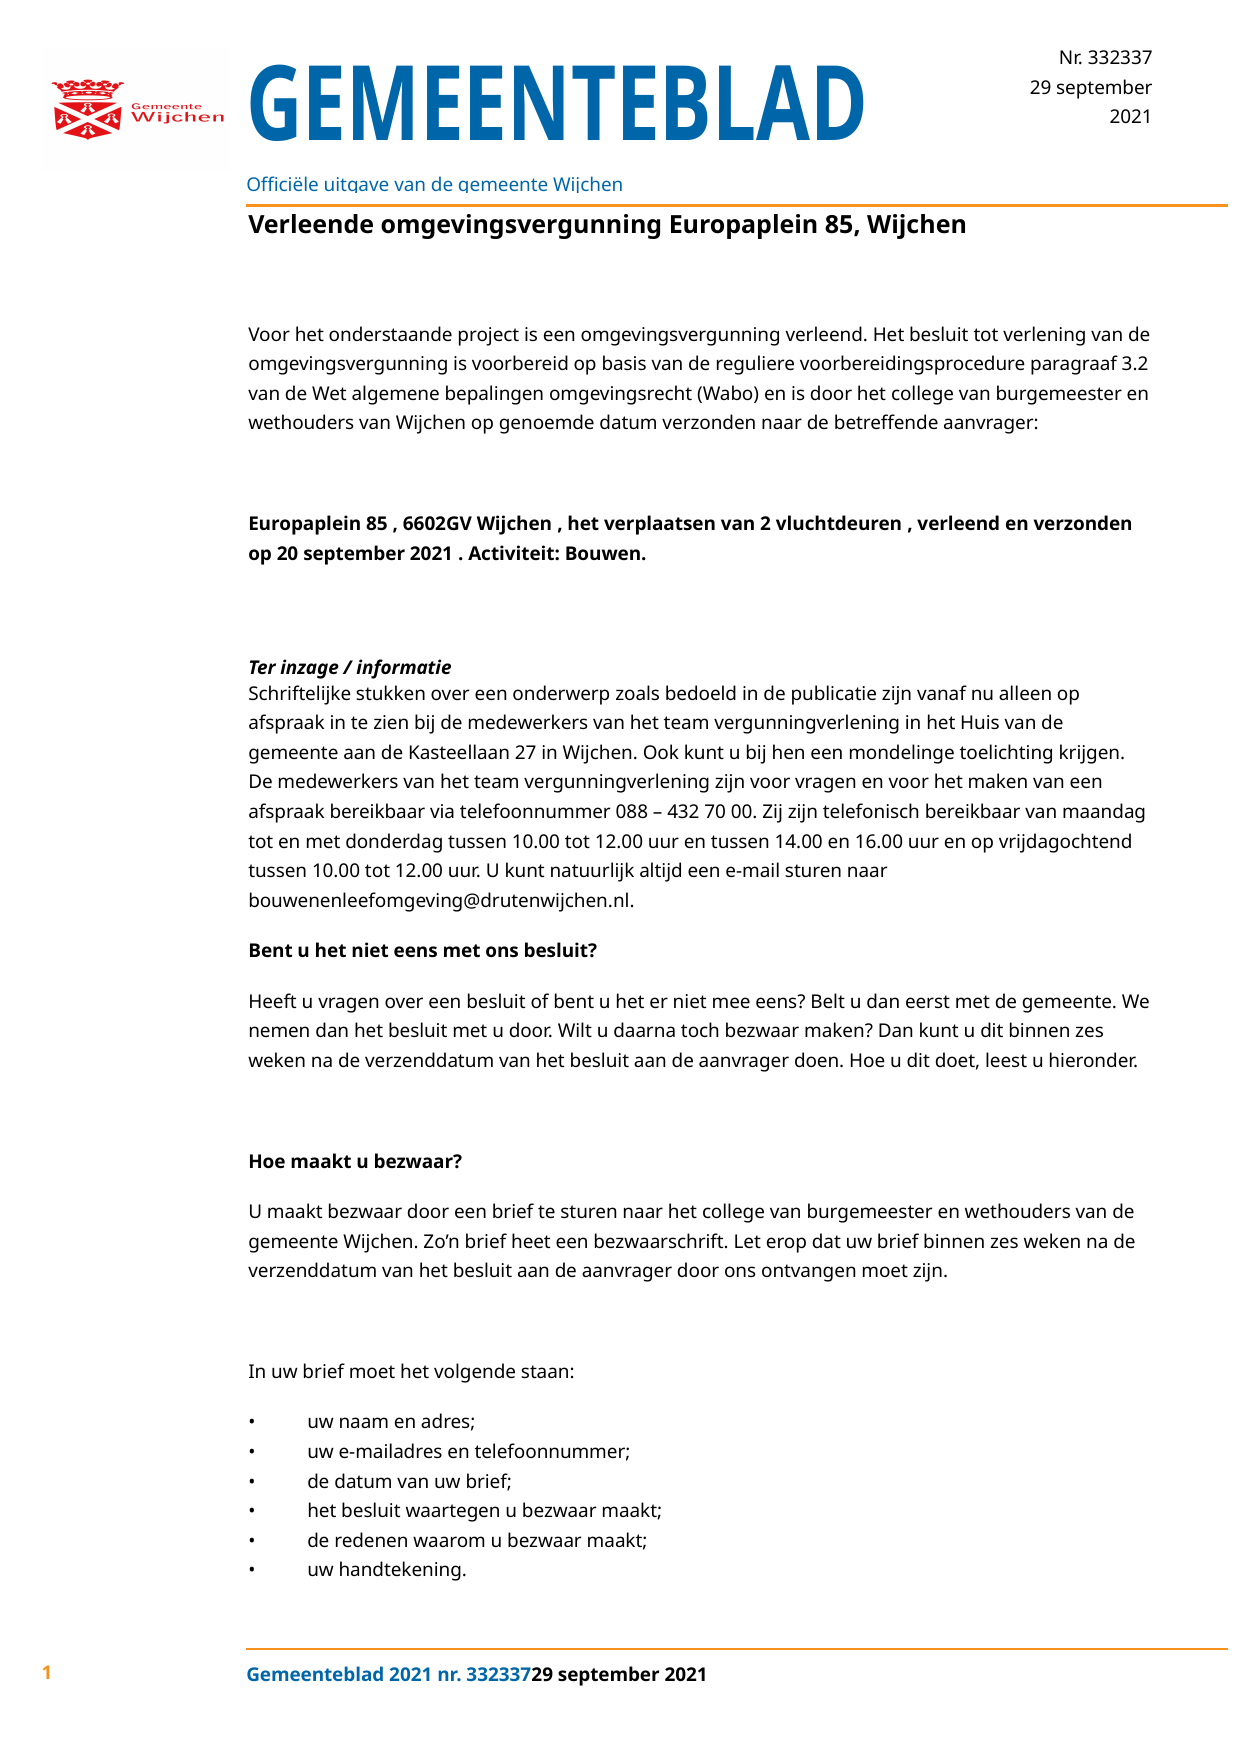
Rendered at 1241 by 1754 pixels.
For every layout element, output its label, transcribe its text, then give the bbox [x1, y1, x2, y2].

list het besluit waartegen u bezwaar maakt; [248, 1497, 1152, 1523]
list de redenen waarom u bezwaar maakt; [248, 1527, 1152, 1553]
text Schriftelijke stukken over een onderwerp zoals bedoeld in de publicatie zijn vanaf nu alleen op afspraak in te zien bij de medewerkers van het team vergunningverlening in het Huis van de gemeente aan de Kasteellaan 27 in Wijchen. Ook kunt u bij hen een mondelinge toelichting krijgen. De medewerkers van het team vergunningverlening zijn voor vragen en voor het maken van een afspraak bereikbaar via telefoonnummer 088 – 432 70 00. Zij zijn telefonisch bereikbaar van maandag tot en met donderdag tussen 10.00 tot 12.00 uur en tussen 14.00 en 16.00 uur en op vrijdagochtend tussen 10.00 tot 12.00 uur. U kunt natuurlijk altijd een e-mail sturen naar bouwenenleefomgeving@drutenwijchen.nl. [248, 680, 1152, 913]
text Bent u het niet eens met ons besluit? [248, 937, 1152, 963]
text Ter inzage / informatie [248, 654, 1152, 680]
text Europaplein 85 , 6602GV Wijchen , het verplaatsen van 2 vluchtdeuren , verleend en verzonden op 20 september 2021 . Activiteit: Bouwen. [248, 510, 1152, 566]
text Voor het onderstaande project is een omgevingsvergunning verleend. Het besluit tot verlening van de omgevingsvergunning is voorbereid op basis van de reguliere voorbereidingsprocedure paragraaf 3.2 van de Wet algemene bepalingen omgevingsrecht (Wabo) en is door het college van burgemeester en wethouders van Wijchen op genoemde datum verzonden naar de betreffende aanvrager: [248, 321, 1152, 435]
text Heeft u vragen over een besluit of bent u het er niet mee eens? Belt u dan eerst met de gemeente. We nemen dan het besluit met u door. Wilt u daarna toch bezwaar maken? Dan kunt u dit binnen zes weken na de verzenddatum van het besluit aan de aanvrager doen. Hoe u dit doet, leest u hieronder. [248, 988, 1152, 1073]
text U maakt bezwaar door een brief te sturen naar het college van burgemeester en wethouders van de gemeente Wijchen. Zo’n brief heet een bezwaarschrift. Let erop dat uw brief binnen zes weken na de verzenddatum van het besluit aan de aanvrager door ons ontvangen moet zijn. [248, 1198, 1152, 1283]
list de datum van uw brief; [248, 1468, 1152, 1494]
picture [41, 47, 231, 172]
text Hoe maakt u bezwaar? [248, 1148, 1152, 1174]
list uw e-mailadres en telefoonnummer; [248, 1438, 1152, 1464]
text Verleende omgevingsvergunning Europaplein 85, Wijchen [248, 207, 1152, 241]
list uw naam en adres; [248, 1409, 1152, 1434]
text In uw brief moet het volgende staan: [248, 1358, 1152, 1384]
list uw handtekening. [248, 1557, 1152, 1582]
